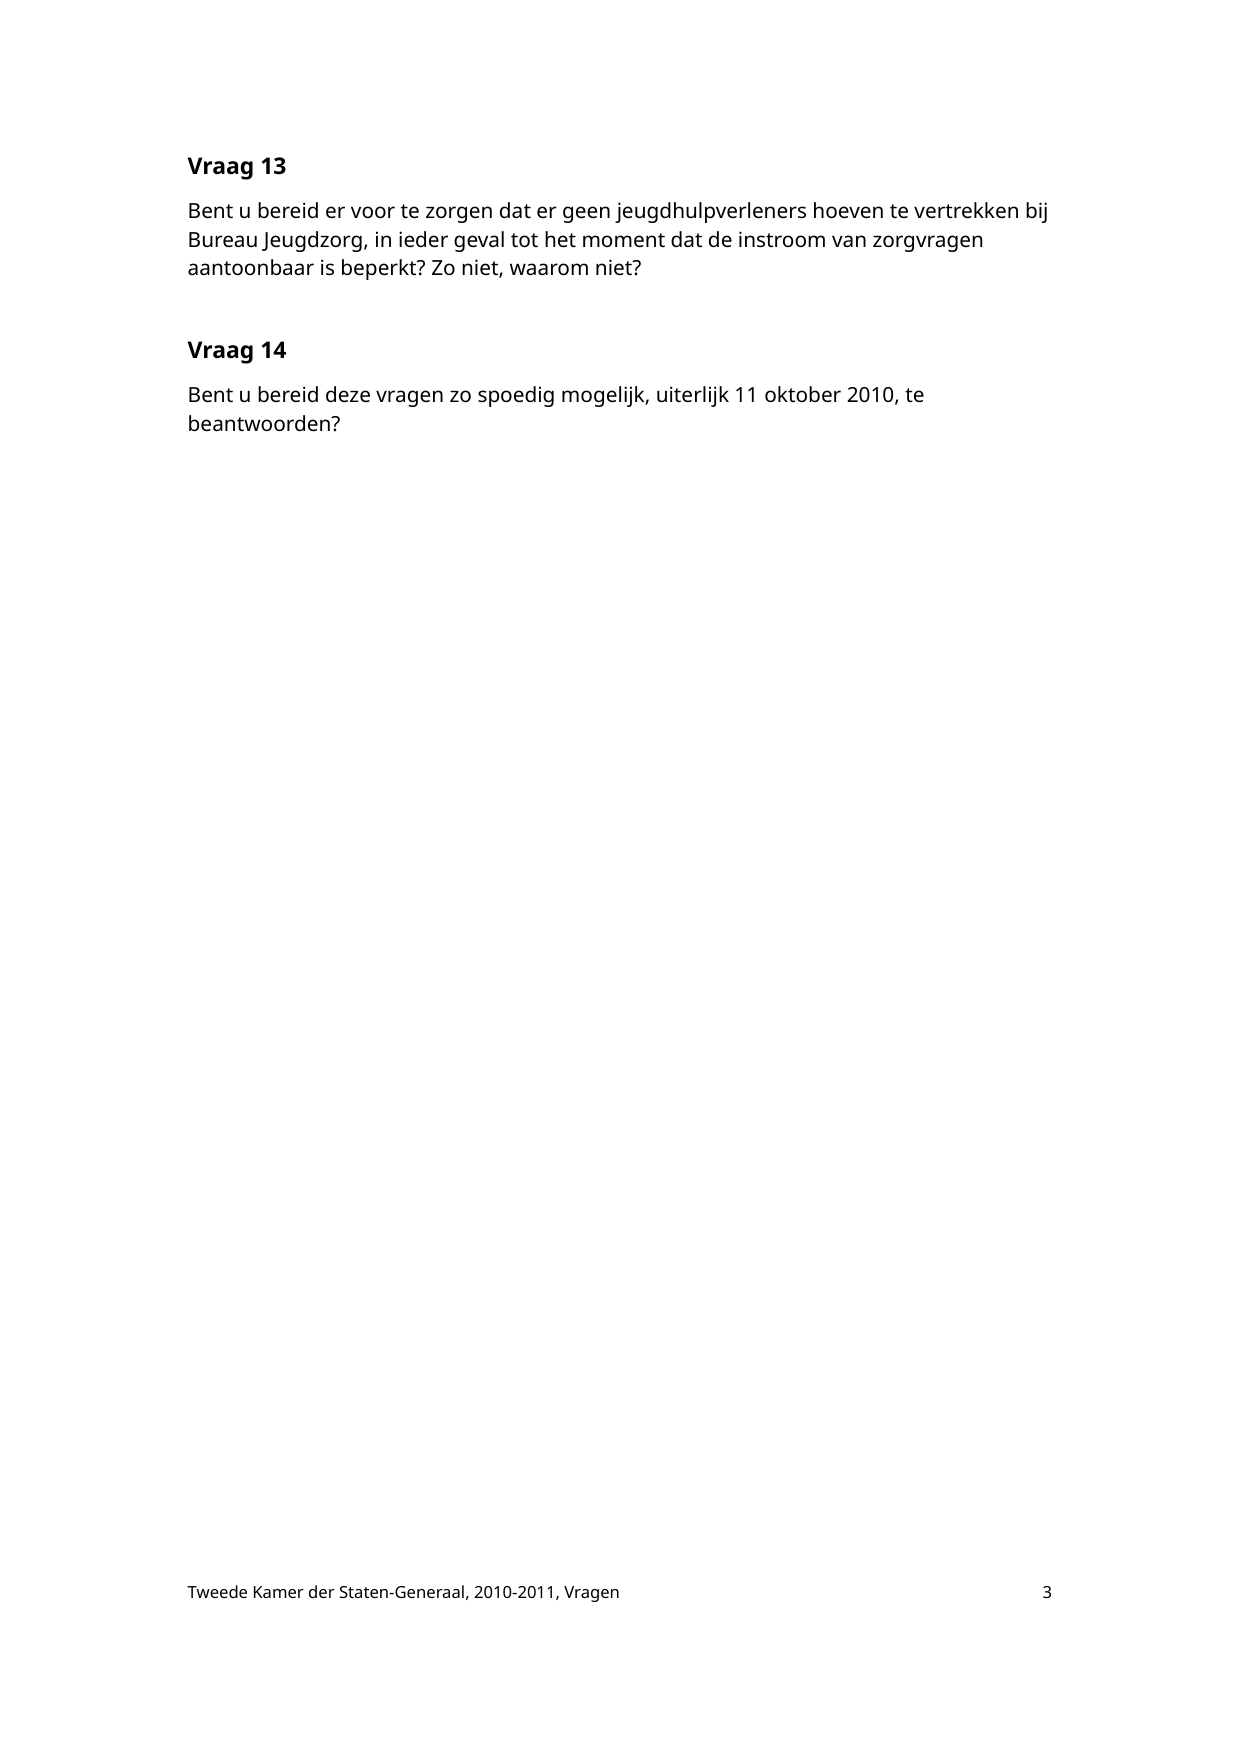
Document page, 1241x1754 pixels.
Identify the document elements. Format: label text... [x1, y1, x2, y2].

text Bent u bereid er voor te zorgen dat er geen jeugdhulpverleners hoeven te vertrekken bij Bureau Jeugdzorg, in ieder geval tot het moment dat de instroom van zorgvragen aantoonbaar is beperkt? Zo niet, waarom niet? [187, 196, 1053, 282]
subtitle Vraag 13 [187, 150, 1053, 181]
subtitle Vraag 14 [187, 334, 1053, 365]
text Bent u bereid deze vragen zo spoedig mogelijk, uiterlijk 11 oktober 2010, te beantwoorden? [187, 380, 1053, 437]
